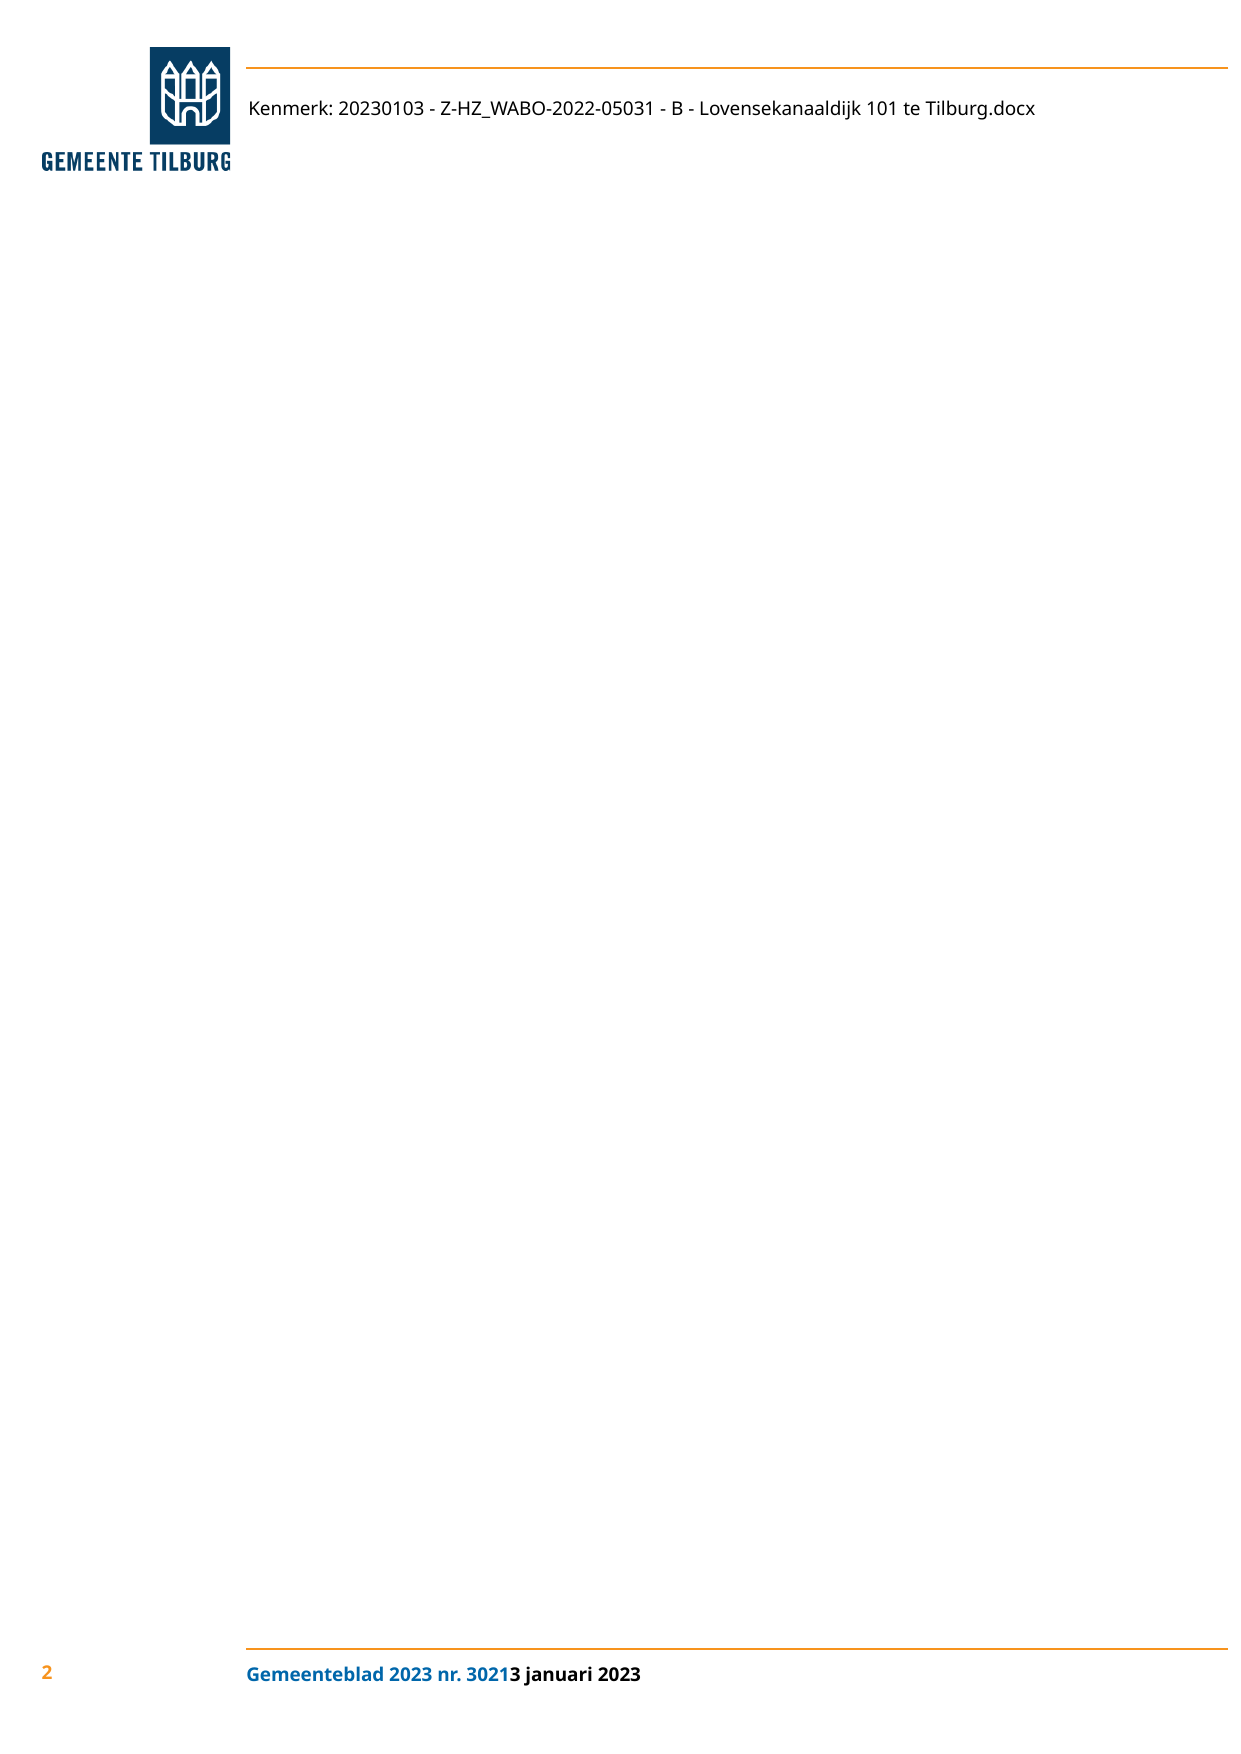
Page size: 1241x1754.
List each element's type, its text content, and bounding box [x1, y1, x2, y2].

text Kenmerk: 20230103 - Z-HZ_WABO-2022-05031 - B - Lovensekanaaldijk 101 te Tilburg.docx [248, 95, 1152, 121]
picture [41, 47, 231, 172]
